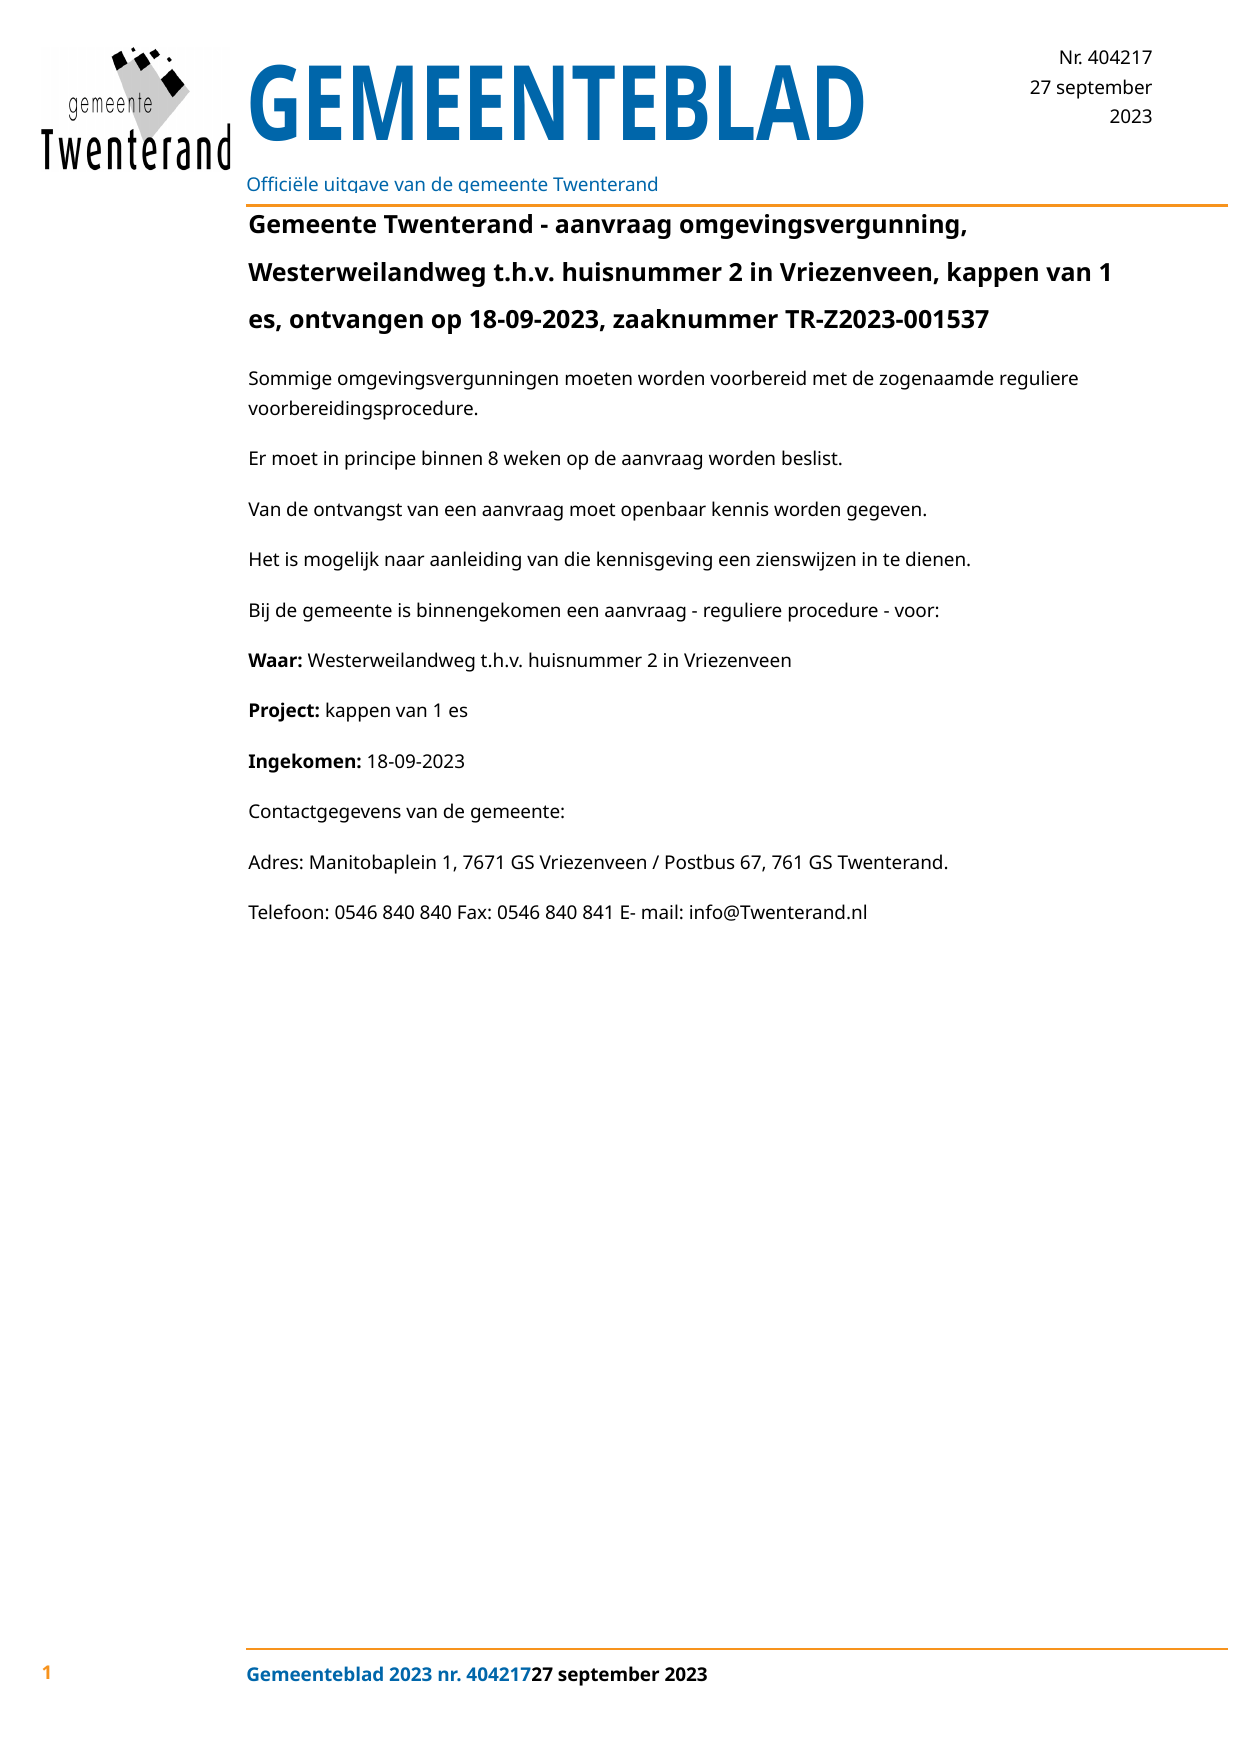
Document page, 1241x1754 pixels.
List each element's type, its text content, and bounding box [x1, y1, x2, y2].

text Project: kappen van 1 es [248, 698, 1152, 723]
text Adres: Manitobaplein 1, 7671 GS Vriezenveen / Postbus 67, 761 GS Twenterand. [248, 849, 1152, 874]
text Telefoon: 0546 840 840 Fax: 0546 840 841 E- mail: info@Twenterand.nl [248, 899, 1152, 925]
text Bij de gemeente is binnengekomen een aanvraag - reguliere procedure - voor: [248, 597, 1152, 622]
text Contactgegevens van de gemeente: [248, 798, 1152, 824]
text Ingekomen: 18-09-2023 [248, 748, 1152, 774]
picture [41, 47, 231, 172]
text Het is mogelijk naar aanleiding van die kennisgeving een zienswijzen in te dienen. [248, 546, 1152, 572]
text Sommige omgevingsvergunningen moeten worden voorbereid met de zogenaamde reguliere voorbereidingsprocedure. [248, 366, 1152, 421]
text Gemeente Twenterand - aanvraag omgevingsvergunning, Westerweilandweg t.h.v. huisnummer 2 in Vriezenveen, kappen van 1 es, ontvangen op 18-09-2023, zaaknummer TR-Z2023-001537 [248, 207, 1152, 336]
text Waar: Westerweilandweg t.h.v. huisnummer 2 in Vriezenveen [248, 647, 1152, 673]
text Van de ontvangst van een aanvraag moet openbaar kennis worden gegeven. [248, 496, 1152, 522]
text Er moet in principe binnen 8 weken op de aanvraag worden beslist. [248, 446, 1152, 471]
